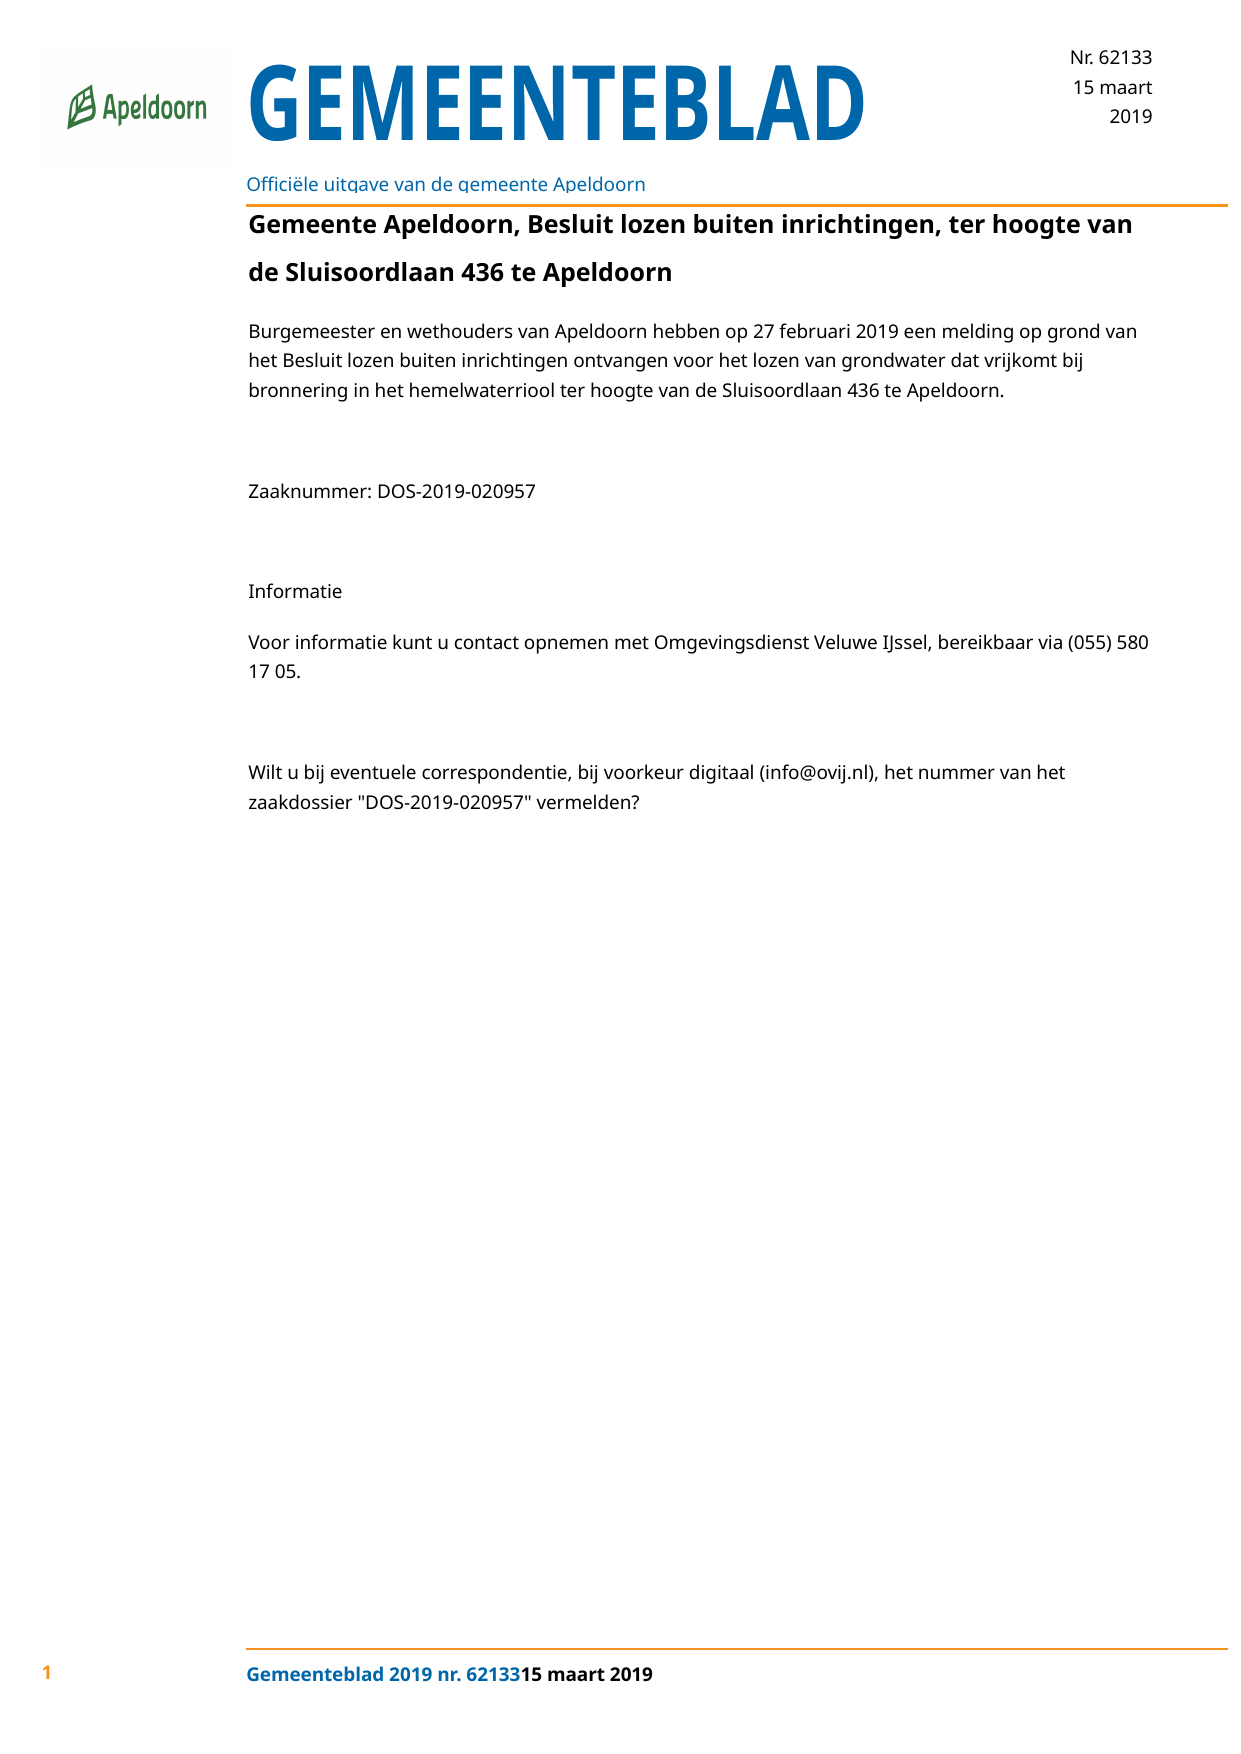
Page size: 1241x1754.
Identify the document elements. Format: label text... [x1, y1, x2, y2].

text Voor informatie kunt u contact opnemen met Omgevingsdienst Veluwe IJssel, bereikbaar via (055) 580 17 05. [248, 629, 1152, 684]
text Wilt u bij eventuele correspondentie, bij voorkeur digitaal (info@ovij.nl), het nummer van het zaakdossier "DOS-2019-020957" vermelden? [248, 759, 1152, 815]
text Zaaknummer: DOS-2019-020957 [248, 478, 1152, 504]
text Burgemeester en wethouders van Apeldoorn hebben op 27 februari 2019 een melding op grond van het Besluit lozen buiten inrichtingen ontvangen voor het lozen van grondwater dat vrijkomt bij bronnering in het hemelwaterriool ter hoogte van de Sluisoordlaan 436 te Apeldoorn. [248, 318, 1152, 403]
text Gemeente Apeldoorn, Besluit lozen buiten inrichtingen, ter hoogte van de Sluisoordlaan 436 te Apeldoorn [248, 207, 1152, 288]
text Informatie [248, 579, 1152, 604]
picture [41, 47, 231, 172]
